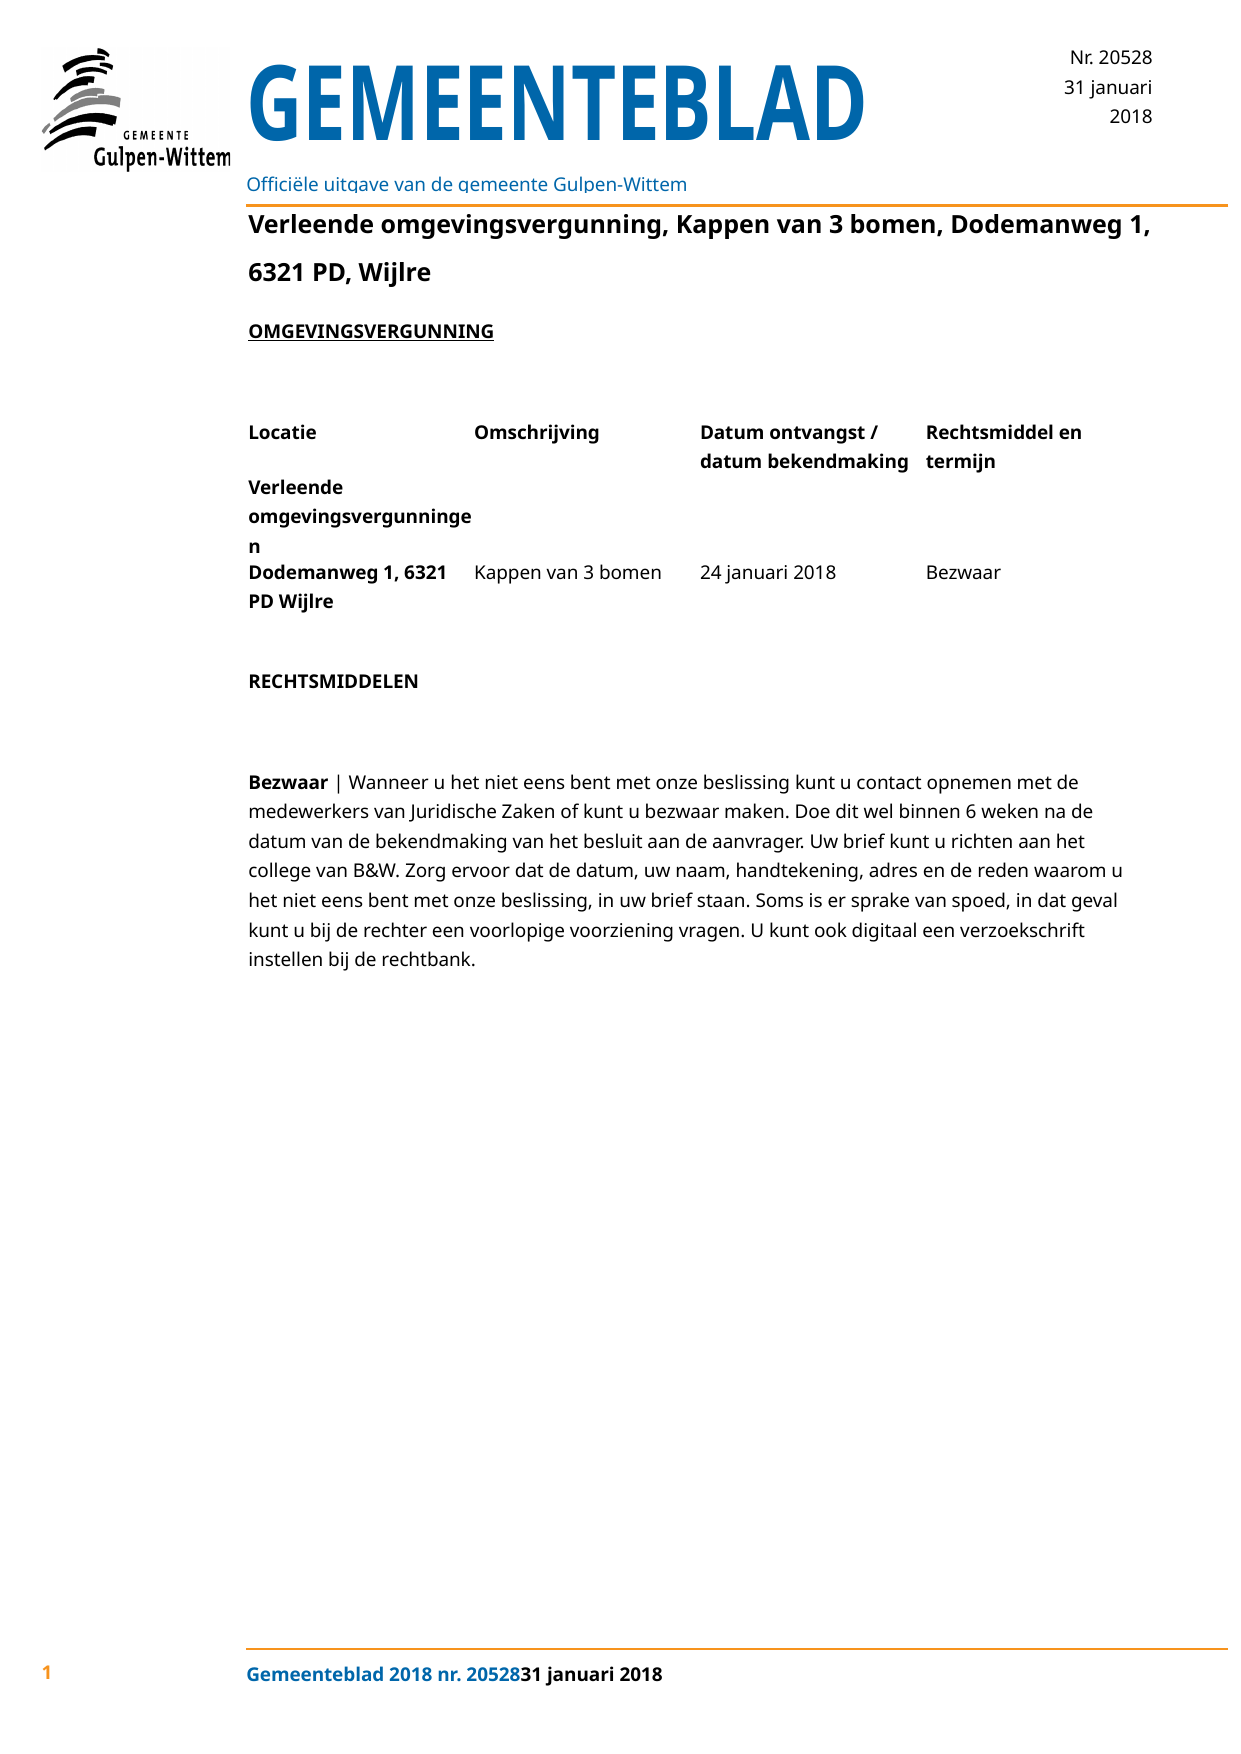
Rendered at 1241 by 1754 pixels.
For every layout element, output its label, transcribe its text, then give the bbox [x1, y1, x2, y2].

table_cell [926, 474, 1152, 559]
table_cell 24 januari 2018 [700, 559, 926, 614]
table_cell Dodemanweg 1, 6321 PD Wijlre [248, 559, 474, 614]
table_cell Bezwaar [926, 559, 1152, 614]
table_cell [700, 474, 926, 559]
text Verleende omgevingsvergunning, Kappen van 3 bomen, Dodemanweg 1, 6321 PD, Wijlre [248, 207, 1152, 288]
table_header Locatie [248, 419, 474, 474]
table_header Datum ontvangst / datum bekendmaking [700, 419, 926, 474]
text Bezwaar | Wanneer u het niet eens bent met onze beslissing kunt u contact opnemen met de medewerkers van Juridische Zaken of kunt u bezwaar maken. Doe dit wel binnen 6 weken na de datum van de bekendmaking van het besluit aan de aanvrager. Uw brief kunt u richten aan het college van B&W. Zorg ervoor dat de datum, uw naam, handtekening, adres en de reden waarom u het niet eens bent met onze beslissing, in uw brief staan. Soms is er sprake van spoed, in dat geval kunt u bij de rechter een voorlopige voorziening vragen. U kunt ook digitaal een verzoekschrift instellen bij de rechtbank. [248, 769, 1152, 972]
text OMGEVINGSVERGUNNING [248, 318, 1152, 344]
table_header Omschrijving [474, 419, 700, 474]
table_cell Verleende omgevingsvergunningen [248, 474, 474, 559]
picture [41, 47, 231, 172]
text RECHTSMIDDELEN [248, 668, 1152, 694]
table_header Rechtsmiddel en termijn [926, 419, 1152, 474]
table_cell Kappen van 3 bomen [474, 559, 700, 614]
table_cell [474, 474, 700, 559]
